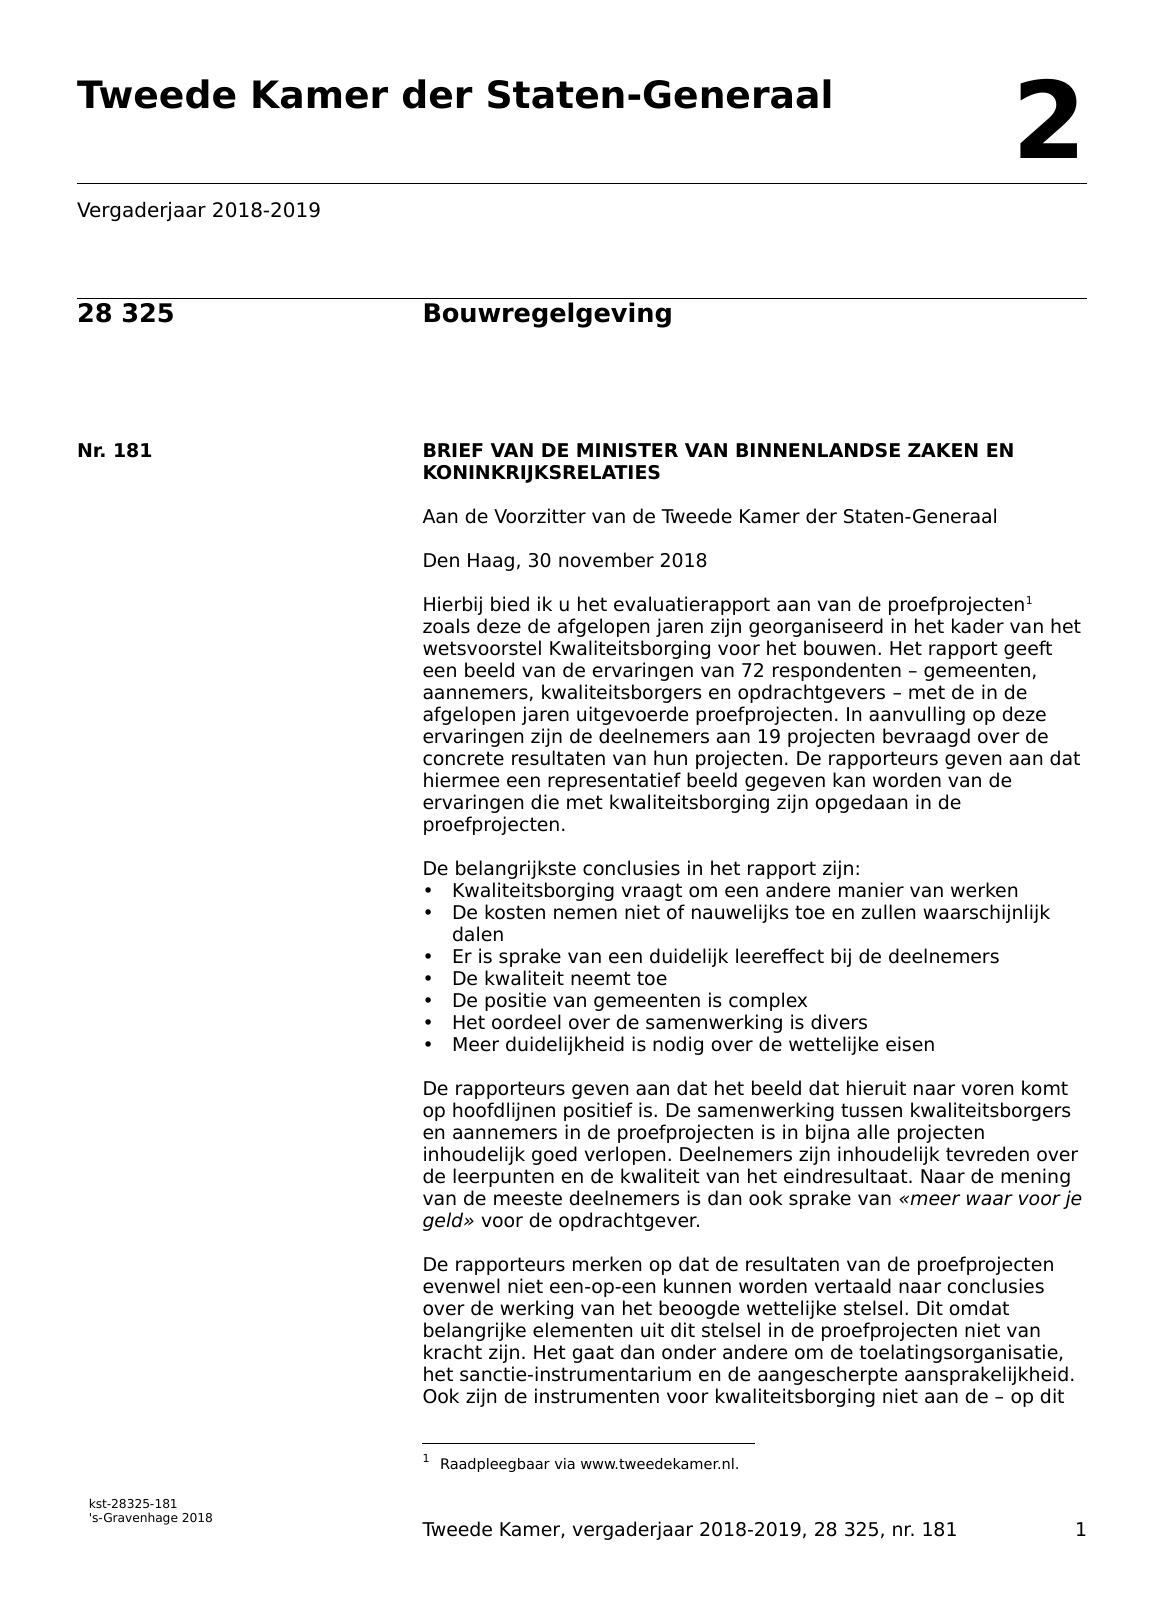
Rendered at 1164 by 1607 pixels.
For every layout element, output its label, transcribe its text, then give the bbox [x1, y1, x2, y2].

text • Meer duidelijkheid is nodig over de wettelijke eisen [422, 1034, 1087, 1056]
text Den Haag, 30 november 2018 [422, 550, 1087, 572]
text Aan de Voorzitter van de Tweede Kamer der Staten-Generaal [422, 506, 1087, 528]
table_cell Vergaderjaar 2018-2019 [77, 184, 1087, 298]
text De rapporteurs geven aan dat het beeld dat hieruit naar voren komt op hoofdlijnen positief is. De samenwerking tussen kwaliteitsborgers en aannemers in de proefprojecten is in bijna alle projecten inhoudelijk goed verlopen. Deelnemers zijn inhoudelijk tevreden over de leerpunten en de kwaliteit van het eindresultaat. Naar de mening van de meeste deelnemers is dan ook sprake van «meer waar voor je geld» voor de opdrachtgever. [422, 1078, 1087, 1232]
text 's-Gravenhage 2018 [88, 1511, 323, 1525]
text • Het oordeel over de samenwerking is divers [422, 1012, 1087, 1034]
text De rapporteurs merken op dat de resultaten van de proefprojecten evenwel niet een-op-een kunnen worden vertaald naar conclusies over de werking van het beoogde wettelijke stelsel. Dit omdat belangrijke elementen uit dit stelsel in de proefprojecten niet van kracht zijn. Het gaat dan onder andere om de toelatingsorganisatie, het sanctie-instrumentarium en de aangescherpte aansprakelijkheid. Ook zijn de instrumenten voor kwaliteitsborging niet aan de – op dit [422, 1254, 1087, 1408]
subtitle Nr. 181 BRIEF VAN DE MINISTER VAN BINNENLANDSE ZAKEN EN KONINKRIJKSRELATIES [77, 440, 1087, 484]
text • Kwaliteitsborging vraagt om een andere manier van werken [422, 880, 1087, 902]
table_header 2 [886, 59, 1087, 183]
text De belangrijkste conclusies in het rapport zijn: [422, 858, 1087, 880]
text • De kosten nemen niet of nauwelijks toe en zullen waarschijnlijk dalen [422, 902, 1087, 946]
text Raadpleegbaar via www.tweedekamer.nl. [422, 1452, 1087, 1474]
text • De positie van gemeenten is complex [422, 990, 1087, 1012]
text • Er is sprake van een duidelijk leereffect bij de deelnemers [422, 946, 1087, 968]
table_header Tweede Kamer der Staten-Generaal [77, 59, 886, 183]
subtitle 28 325 Bouwregelgeving [77, 299, 1087, 329]
text Hierbij bied ik u het evaluatierapport aan van de proefprojecten zoals deze de afgelopen jaren zijn georganiseerd in het kader van het wetsvoorstel Kwaliteitsborging voor het bouwen. Het rapport geeft een beeld van de ervaringen van 72 respondenten – gemeenten, aannemers, kwaliteitsborgers en opdrachtgevers – met de in de afgelopen jaren uitgevoerde proefprojecten. In aanvulling op deze ervaringen zijn de deelnemers aan 19 projecten bevraagd over de concrete resultaten van hun projecten. De rapporteurs geven aan dat hiermee een representatief beeld gegeven kan worden van de ervaringen die met kwaliteitsborging zijn opgedaan in de proefprojecten. [422, 594, 1087, 836]
text • De kwaliteit neemt toe [422, 968, 1087, 990]
text kst-28325-181 [88, 1497, 323, 1511]
